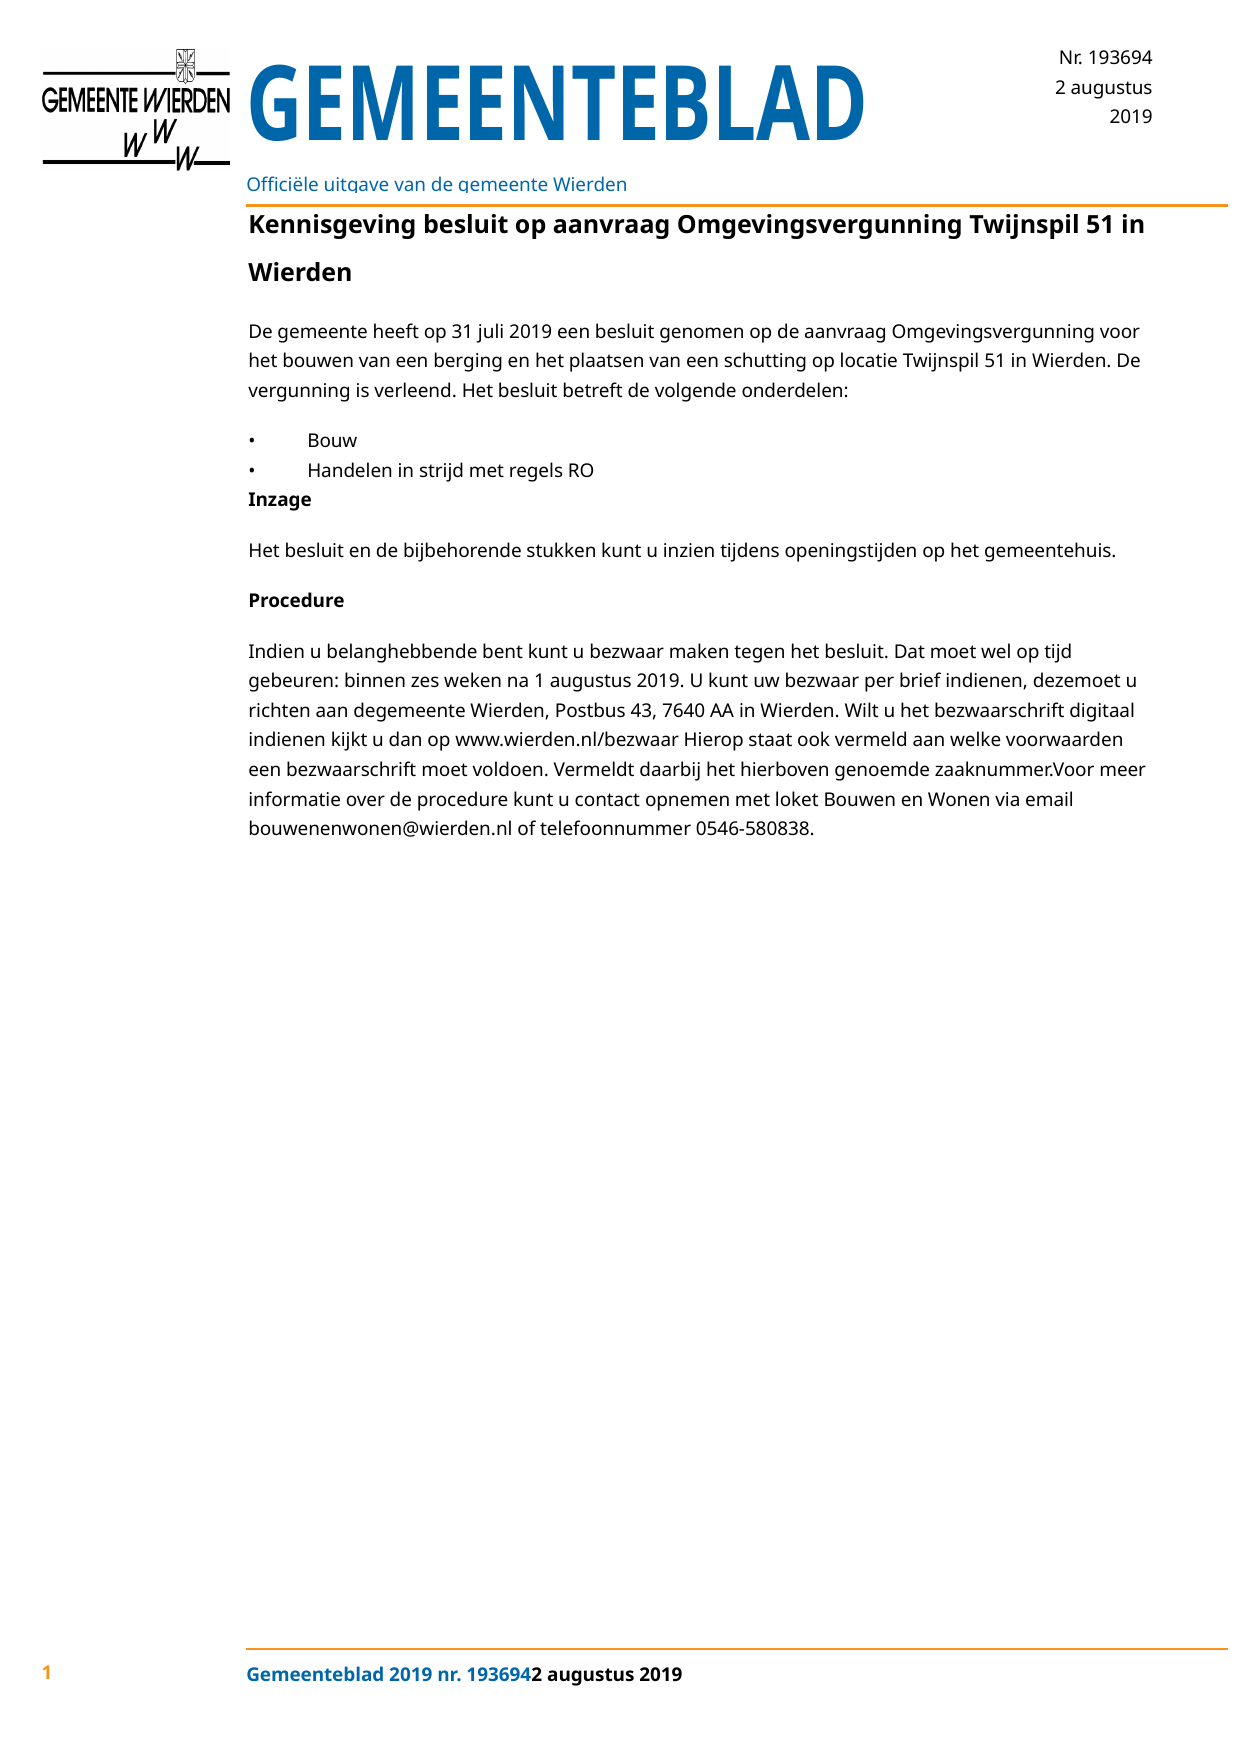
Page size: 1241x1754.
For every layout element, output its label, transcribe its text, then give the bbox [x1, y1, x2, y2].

text Het besluit en de bijbehorende stukken kunt u inzien tijdens openingstijden op het gemeentehuis. [248, 537, 1152, 563]
picture [41, 47, 231, 172]
text Indien u belanghebbende bent kunt u bezwaar maken tegen het besluit. Dat moet wel op tijd gebeuren: binnen zes weken na 1 augustus 2019. U kunt uw bezwaar per brief indienen, dezemoet u richten aan degemeente Wierden, Postbus 43, 7640 AA in Wierden. Wilt u het bezwaarschrift digitaal indienen kijkt u dan op www.wierden.nl/bezwaar Hierop staat ook vermeld aan welke voorwaarden een bezwaarschrift moet voldoen. Vermeldt daarbij het hierboven genoemde zaaknummer.Voor meer informatie over de procedure kunt u contact opnemen met loket Bouwen en Wonen via email bouwenenwonen@wierden.nl of telefoonnummer 0546-580838. [248, 638, 1152, 841]
text Kennisgeving besluit op aanvraag Omgevingsvergunning Twijnspil 51 in Wierden [248, 207, 1152, 288]
list Handelen in strijd met regels RO [248, 457, 1152, 483]
text Procedure [248, 587, 1152, 613]
list Bouw [248, 427, 1152, 453]
text De gemeente heeft op 31 juli 2019 een besluit genomen op de aanvraag Omgevingsvergunning voor het bouwen van een berging en het plaatsen van een schutting op locatie Twijnspil 51 in Wierden. De vergunning is verleend. Het besluit betreft de volgende onderdelen: [248, 318, 1152, 403]
text Inzage [248, 487, 1152, 512]
